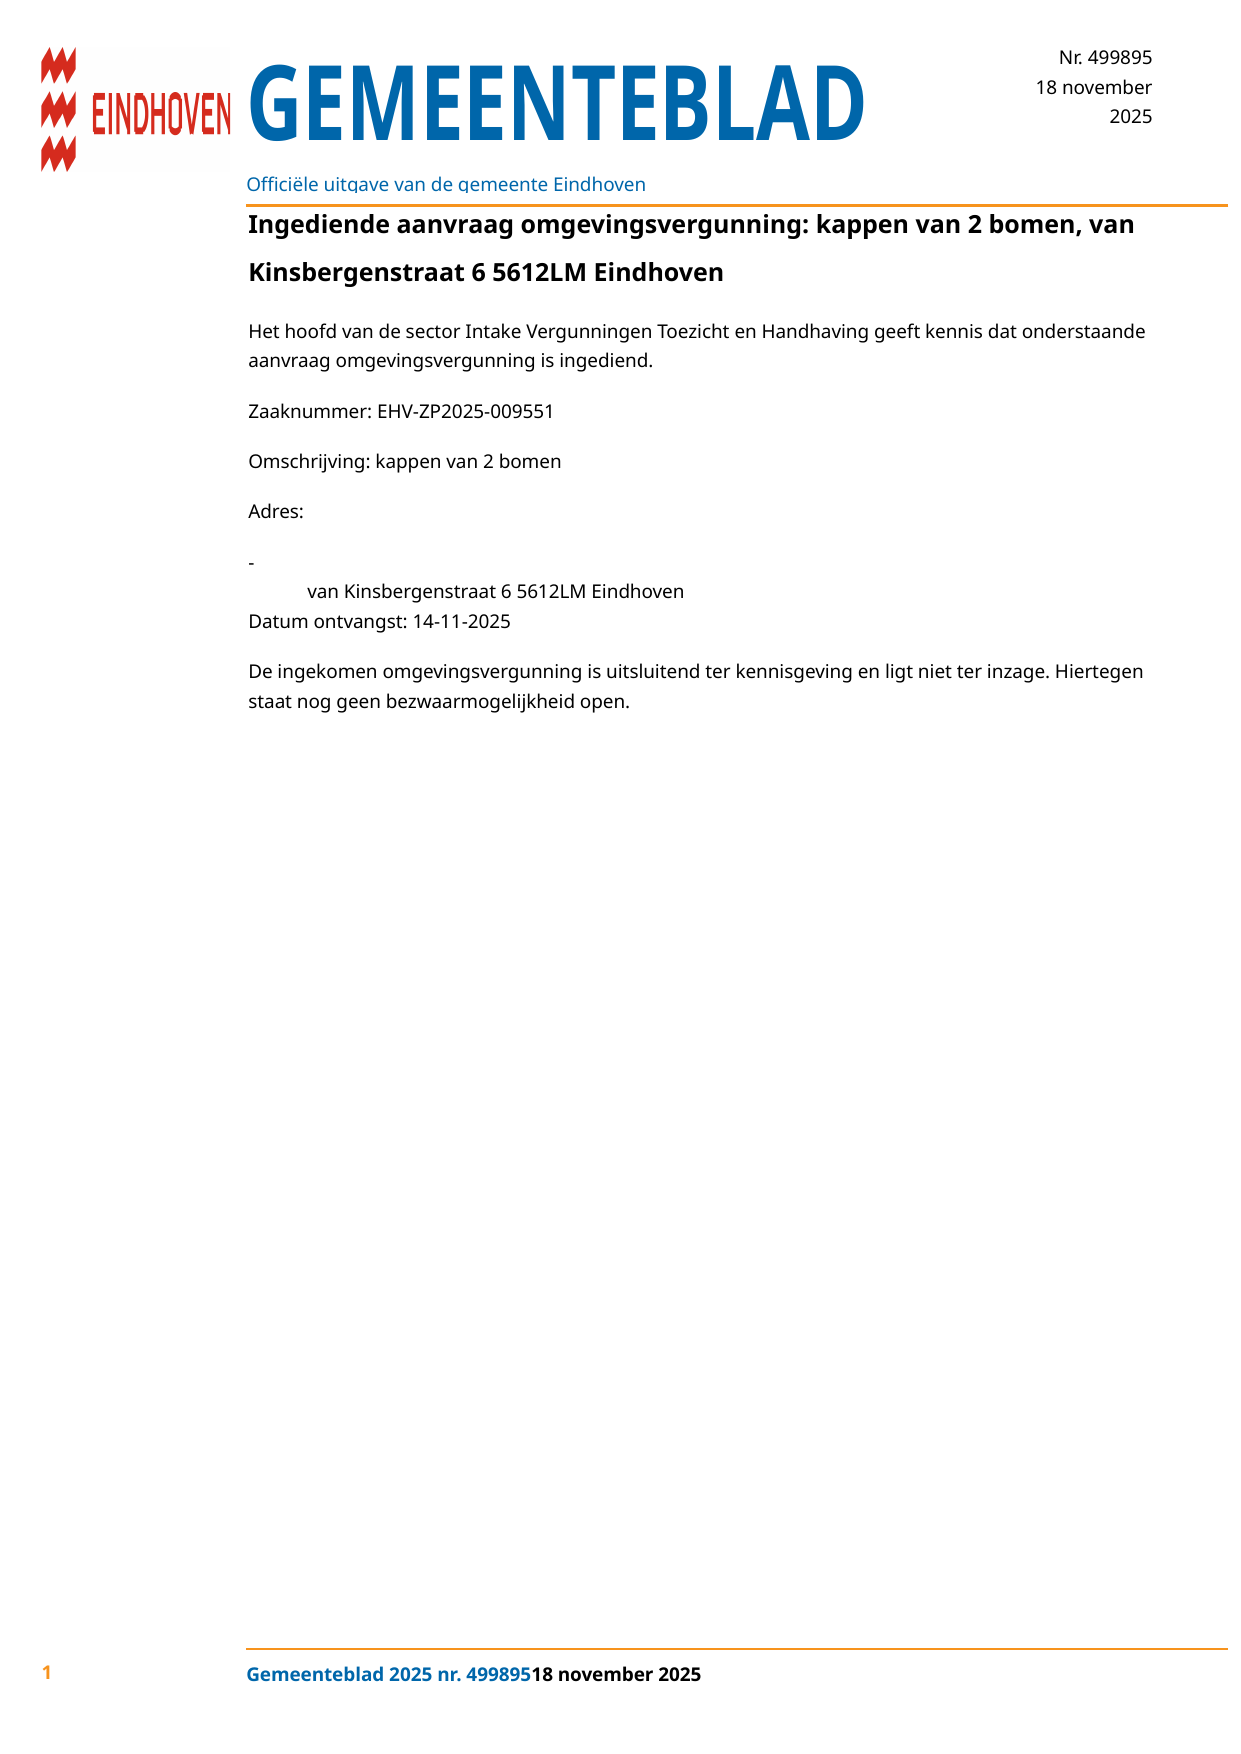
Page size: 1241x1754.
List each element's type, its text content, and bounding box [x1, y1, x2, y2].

text Adres: [248, 499, 1152, 524]
text Zaaknummer: EHV-ZP2025-009551 [248, 398, 1152, 424]
text Omschrijving: kappen van 2 bomen [248, 448, 1152, 474]
text Ingediende aanvraag omgevingsvergunning: kappen van 2 bomen, van Kinsbergenstraat 6 5612LM Eindhoven [248, 207, 1152, 288]
picture [41, 47, 231, 172]
text Het hoofd van de sector Intake Vergunningen Toezicht en Handhaving geeft kennis dat onderstaande aanvraag omgevingsvergunning is ingediend. [248, 318, 1152, 373]
text De ingekomen omgevingsvergunning is uitsluitend ter kennisgeving en ligt niet ter inzage. Hiertegen staat nog geen bezwaarmogelijkheid open. [248, 659, 1152, 714]
list van Kinsbergenstraat 6 5612LM Eindhoven [248, 579, 1152, 604]
text Datum ontvangst: 14-11-2025 [248, 608, 1152, 634]
